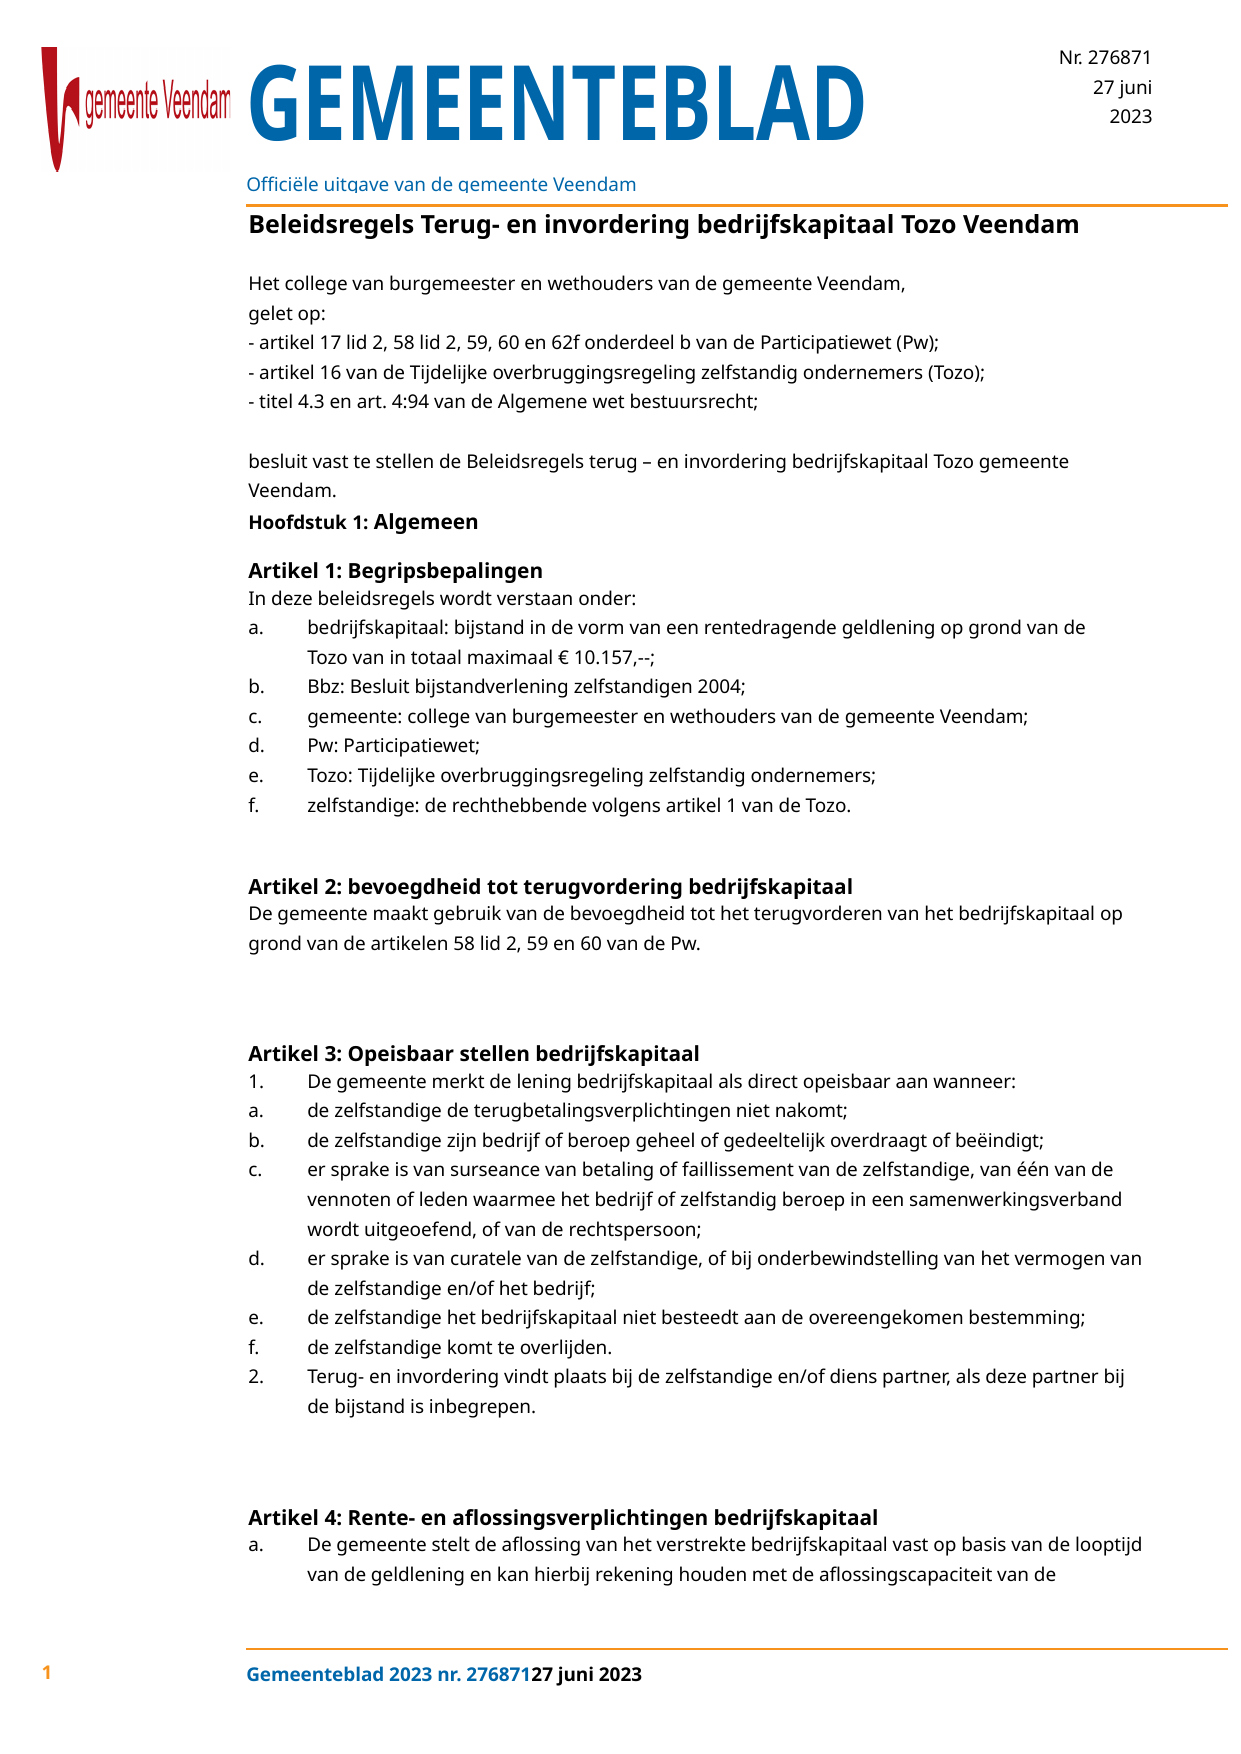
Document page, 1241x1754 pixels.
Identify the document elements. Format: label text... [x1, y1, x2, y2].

text Hoofdstuk 1: Algemeen [248, 507, 1152, 535]
list De gemeente merkt de lening bedrijfskapitaal als direct opeisbaar aan wanneer: [248, 1068, 1152, 1093]
list Bbz: Besluit bijstandverlening zelfstandigen 2004; [248, 673, 1152, 699]
list Tozo: Tijdelijke overbruggingsregeling zelfstandig ondernemers; [248, 762, 1152, 788]
list de zelfstandige zijn bedrijf of beroep geheel of gedeeltelijk overdraagt of beëindigt; [248, 1127, 1152, 1153]
list de zelfstandige komt te overlijden. [248, 1334, 1152, 1360]
list Pw: Participatiewet; [248, 733, 1152, 758]
text Het college van burgemeester en wethouders van de gemeente Veendam, [248, 270, 1152, 296]
list er sprake is van curatele van de zelfstandige, of bij onderbewindstelling van het vermogen van de zelfstandige en/of het bedrijf; [248, 1245, 1152, 1301]
text Beleidsregels Terug- en invordering bedrijfskapitaal Tozo Veendam [248, 207, 1152, 241]
list Tozo van in totaal maximaal € 10.157,--; [248, 644, 1152, 669]
text In deze beleidsregels wordt verstaan onder: [248, 585, 1152, 610]
text Artikel 4: Rente- en aflossingsverplichtingen bedrijfskapitaal [248, 1503, 1152, 1531]
list De gemeente stelt de aflossing van het verstrekte bedrijfskapitaal vast op basis van de looptijd van de geldlening en kan hierbij rekening houden met de aflossingscapaciteit van de [248, 1531, 1152, 1587]
list er sprake is van surseance van betaling of faillissement van de zelfstandige, van één van de vennoten of leden waarmee het bedrijf of zelfstandig beroep in een samenwerkingsverband wordt uitgeoefend, of van de rechtspersoon; [248, 1157, 1152, 1241]
text - artikel 17 lid 2, 58 lid 2, 59, 60 en 62f onderdeel b van de Participatiewet (Pw); [248, 329, 1152, 355]
list de zelfstandige het bedrijfskapitaal niet besteedt aan de overeengekomen bestemming; [248, 1304, 1152, 1330]
list gemeente: college van burgemeester en wethouders van de gemeente Veendam; [248, 703, 1152, 729]
text - titel 4.3 en art. 4:94 van de Algemene wet bestuursrecht; [248, 389, 1152, 414]
text - artikel 16 van de Tijdelijke overbruggingsregeling zelfstandig ondernemers (Tozo); [248, 359, 1152, 385]
text De gemeente maakt gebruik van de bevoegdheid tot het terugvorderen van het bedrijfskapitaal op grond van de artikelen 58 lid 2, 59 en 60 van de Pw. [248, 900, 1152, 956]
picture [41, 47, 231, 172]
text Artikel 3: Opeisbaar stellen bedrijfskapitaal [248, 1039, 1152, 1068]
text Artikel 1: Begripsbepalingen [248, 556, 1152, 585]
list Terug- en invordering vindt plaats bij de zelfstandige en/of diens partner, als deze partner bij de bijstand is inbegrepen. [248, 1364, 1152, 1419]
text gelet op: [248, 300, 1152, 326]
text Artikel 2: bevoegdheid tot terugvordering bedrijfskapitaal [248, 872, 1152, 900]
text besluit vast te stellen de Beleidsregels terug – en invordering bedrijfskapitaal Tozo gemeente Veendam. [248, 448, 1152, 503]
list zelfstandige: de rechthebbende volgens artikel 1 van de Tozo. [248, 792, 1152, 817]
list bedrijfskapitaal: bijstand in de vorm van een rentedragende geldlening op grond van de [248, 614, 1152, 640]
list de zelfstandige de terugbetalingsverplichtingen niet nakomt; [248, 1097, 1152, 1123]
